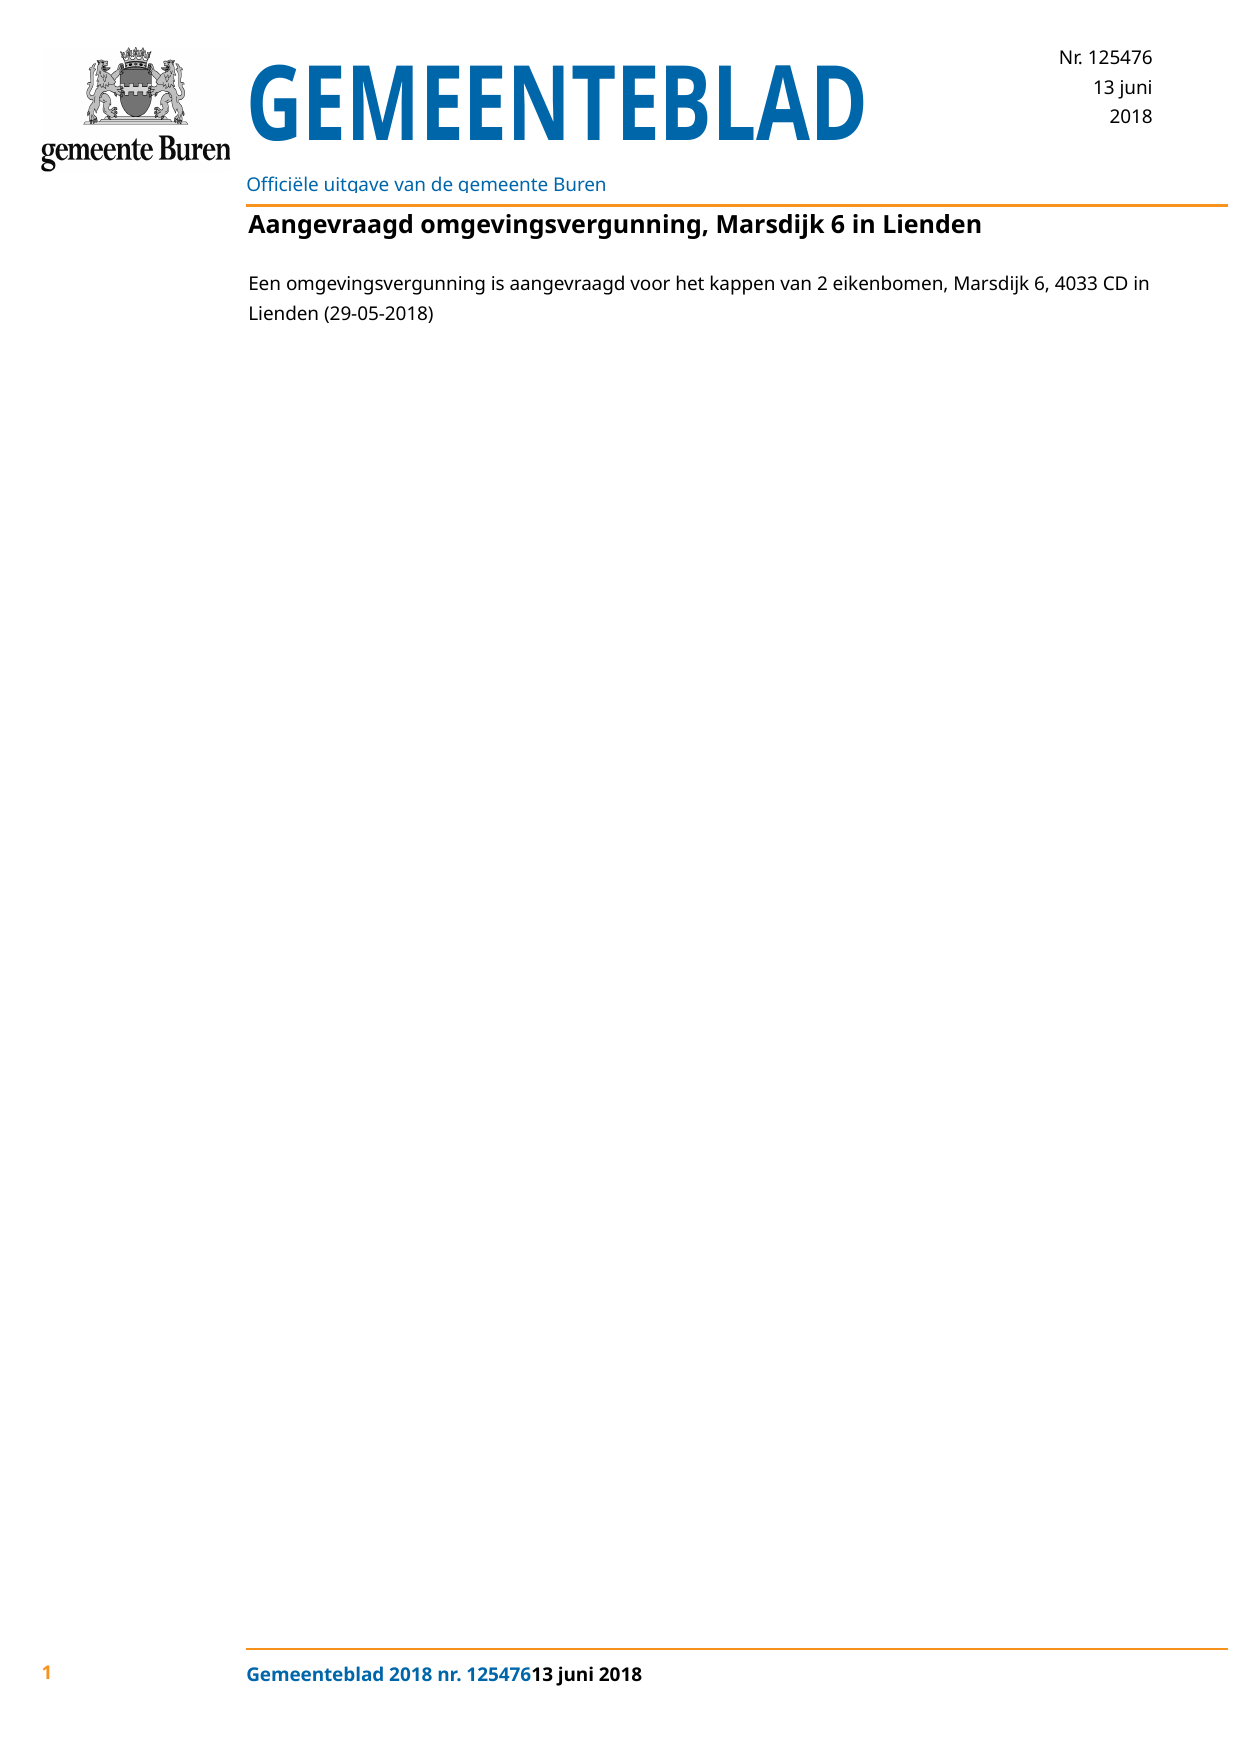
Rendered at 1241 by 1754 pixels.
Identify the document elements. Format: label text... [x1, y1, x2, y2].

text Aangevraagd omgevingsvergunning, Marsdijk 6 in Lienden [248, 207, 1152, 241]
picture [41, 47, 231, 172]
text Een omgevingsvergunning is aangevraagd voor het kappen van 2 eikenbomen, Marsdijk 6, 4033 CD in Lienden (29-05-2018) [248, 270, 1152, 326]
